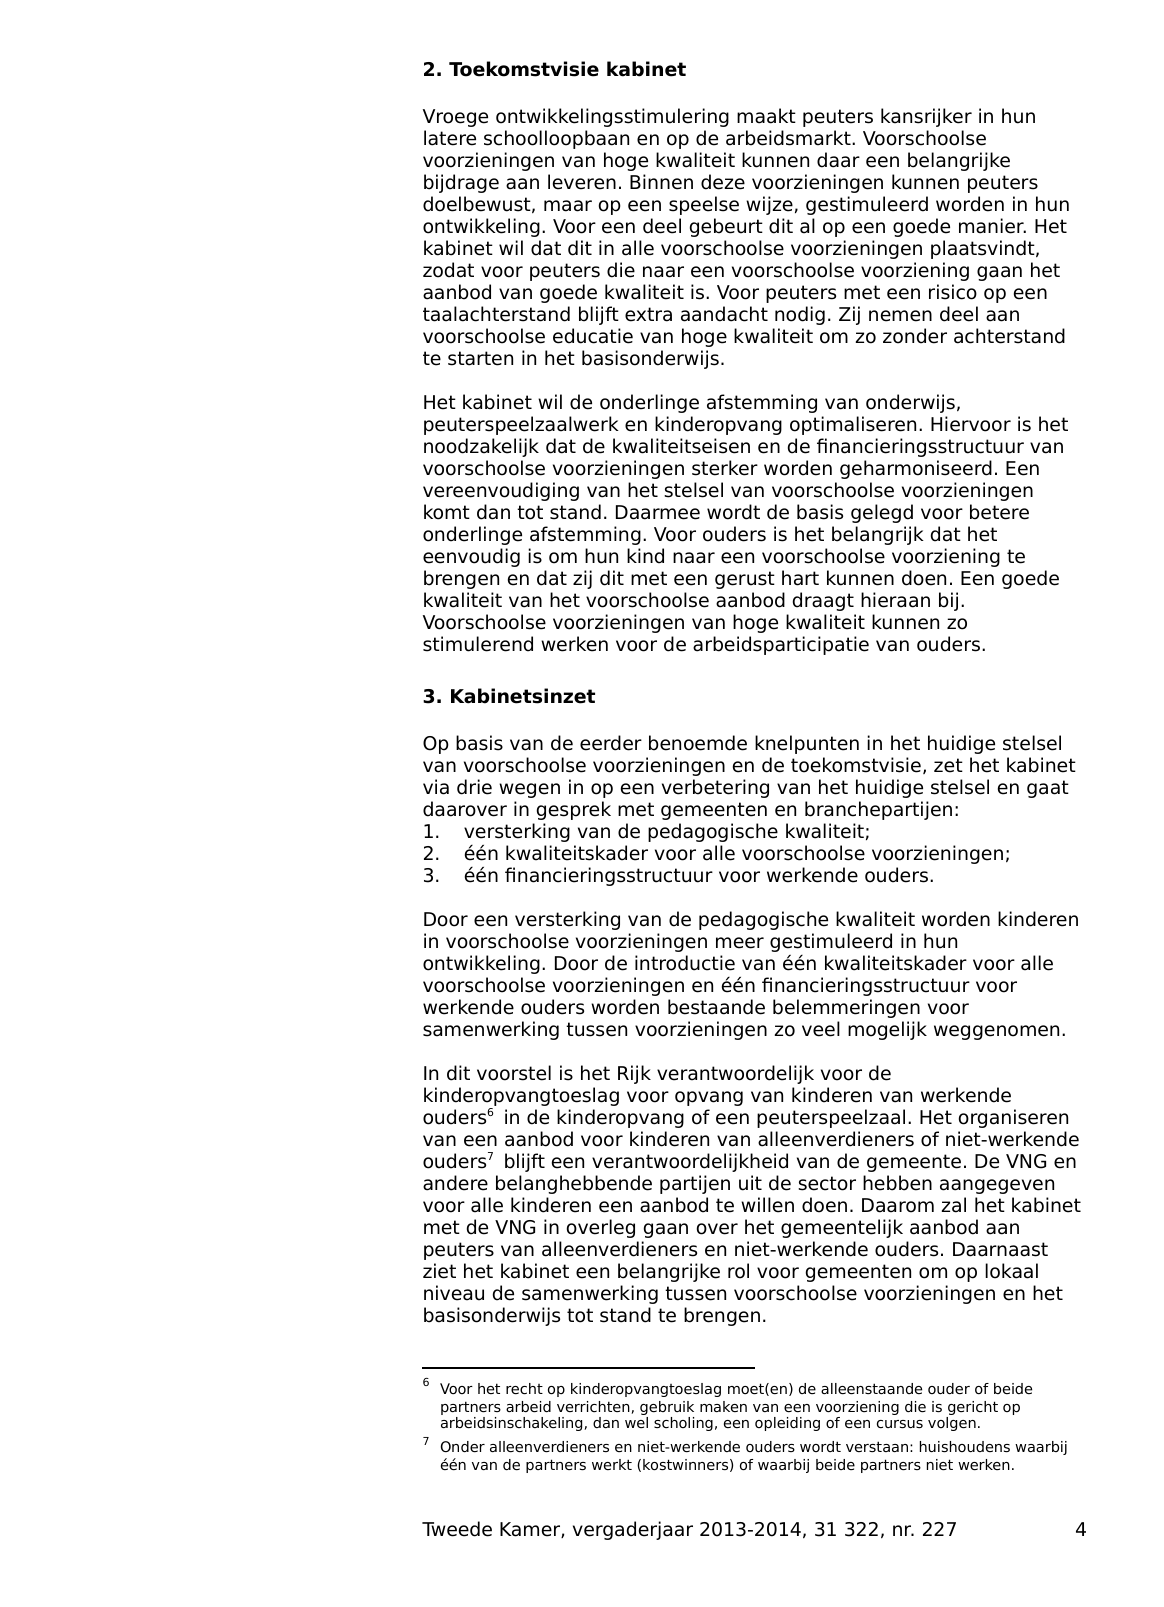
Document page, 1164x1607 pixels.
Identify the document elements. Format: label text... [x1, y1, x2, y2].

text Voor het recht op kinderopvangtoeslag moet(en) de alleenstaande ouder of beide partners arbeid verrichten, gebruik maken van een voorziening die is gericht op arbeidsinschakeling, dan wel scholing, een opleiding of een cursus volgen. [422, 1377, 1087, 1432]
text Op basis van de eerder benoemde knelpunten in het huidige stelsel van voorschoolse voorzieningen en de toekomstvisie, zet het kabinet via drie wegen in op een verbetering van het huidige stelsel en gaat daarover in gesprek met gemeenten en branchepartijen: [422, 733, 1087, 821]
text Het kabinet wil de onderlinge afstemming van onderwijs, peuterspeelzaalwerk en kinderopvang optimaliseren. Hiervoor is het noodzakelijk dat de kwaliteitseisen en de financieringsstructuur van voorschoolse voorzieningen sterker worden geharmoniseerd. Een vereenvoudiging van het stelsel van voorschoolse voorzieningen komt dan tot stand. Daarmee wordt de basis gelegd voor betere onderlinge afstemming. Voor ouders is het belangrijk dat het eenvoudig is om hun kind naar een voorschoolse voorziening te brengen en dat zij dit met een gerust hart kunnen doen. Een goede kwaliteit van het voorschoolse aanbod draagt hieraan bij. Voorschoolse voorzieningen van hoge kwaliteit kunnen zo stimulerend werken voor de arbeidsparticipatie van ouders. [422, 392, 1087, 656]
text Door een versterking van de pedagogische kwaliteit worden kinderen in voorschoolse voorzieningen meer gestimuleerd in hun ontwikkeling. Door de introductie van één kwaliteitskader voor alle voorschoolse voorzieningen en één financieringsstructuur voor werkende ouders worden bestaande belemmeringen voor samenwerking tussen voorzieningen zo veel mogelijk weggenomen. [422, 909, 1087, 1041]
text 1. versterking van de pedagogische kwaliteit; [422, 821, 1087, 843]
text In dit voorstel is het Rijk verantwoordelijk voor de kinderopvangtoeslag voor opvang van kinderen van werkende ouders in de kinderopvang of een peuterspeelzaal. Het organiseren van een aanbod voor kinderen van alleenverdieners of niet-werkende ouders blijft een verantwoordelijkheid van de gemeente. De VNG en andere belanghebbende partijen uit de sector hebben aangegeven voor alle kinderen een aanbod te willen doen. Daarom zal het kabinet met de VNG in overleg gaan over het gemeentelijk aanbod aan peuters van alleenverdieners en niet-werkende ouders. Daarnaast ziet het kabinet een belangrijke rol voor gemeenten om op lokaal niveau de samenwerking tussen voorschoolse voorzieningen en het basisonderwijs tot stand te brengen. [422, 1063, 1087, 1327]
text 3. één financieringsstructuur voor werkende ouders. [422, 864, 1087, 887]
text Vroege ontwikkelingsstimulering maakt peuters kansrijker in hun latere schoolloopbaan en op de arbeidsmarkt. Voorschoolse voorzieningen van hoge kwaliteit kunnen daar een belangrijke bijdrage aan leveren. Binnen deze voorzieningen kunnen peuters doelbewust, maar op een speelse wijze, gestimuleerd worden in hun ontwikkeling. Voor een deel gebeurt dit al op een goede manier. Het kabinet wil dat dit in alle voorschoolse voorzieningen plaatsvindt, zodat voor peuters die naar een voorschoolse voorziening gaan het aanbod van goede kwaliteit is. Voor peuters met een risico op een taalachterstand blijft extra aandacht nodig. Zij nemen deel aan voorschoolse educatie van hoge kwaliteit om zo zonder achterstand te starten in het basisonderwijs. [422, 106, 1087, 370]
subtitle 3. Kabinetsinzet [422, 686, 1087, 708]
subtitle 2. Toekomstvisie kabinet [422, 59, 1087, 81]
text 2. één kwaliteitskader voor alle voorschoolse voorzieningen; [422, 843, 1087, 864]
text Onder alleenverdieners en niet-werkende ouders wordt verstaan: huishoudens waarbij één van de partners werkt (kostwinners) of waarbij beide partners niet werken. [422, 1435, 1087, 1474]
